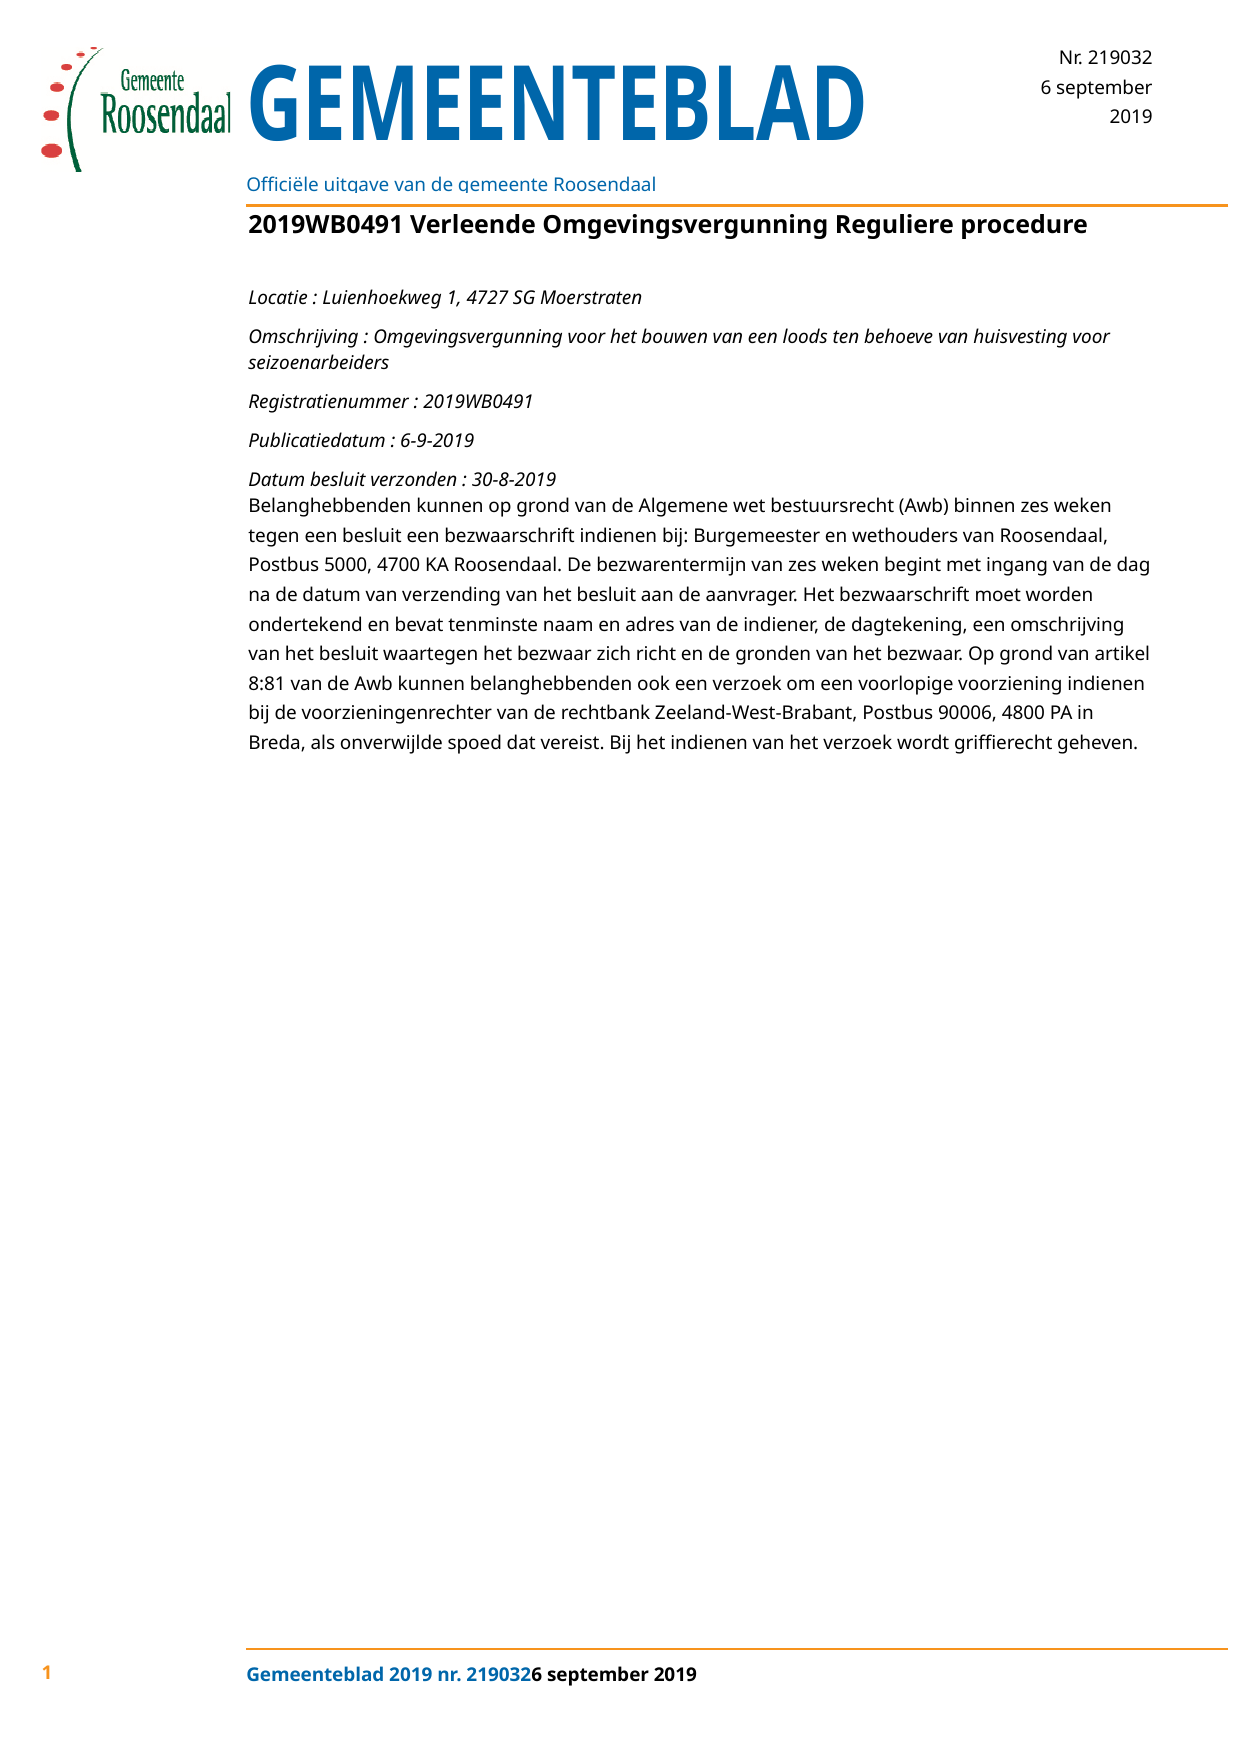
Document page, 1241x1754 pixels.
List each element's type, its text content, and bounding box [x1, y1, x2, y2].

text Publicatiedatum : 6-9-2019 [248, 427, 1152, 453]
text Omschrijving : Omgevingsvergunning voor het bouwen van een loods ten behoeve van huisvesting voor seizoenarbeiders [248, 323, 1152, 374]
text Registratienummer : 2019WB0491 [248, 388, 1152, 414]
text Datum besluit verzonden : 30-8-2019 [248, 467, 1152, 492]
text Belanghebbenden kunnen op grond van de Algemene wet bestuursrecht (Awb) binnen zes weken tegen een besluit een bezwaarschrift indienen bij: Burgemeester en wethouders van Roosendaal, Postbus 5000, 4700 KA Roosendaal. De bezwarentermijn van zes weken begint met ingang van de dag na de datum van verzending van het besluit aan de aanvrager. Het bezwaarschrift moet worden ondertekend en bevat tenminste naam en adres van de indiener, de dagtekening, een omschrijving van het besluit waartegen het bezwaar zich richt en de gronden van het bezwaar. Op grond van artikel 8:81 van de Awb kunnen belanghebbenden ook een verzoek om een voorlopige voorziening indienen bij de voorzieningenrechter van de rechtbank Zeeland-West-Brabant, Postbus 90006, 4800 PA in Breda, als onverwijlde spoed dat vereist. Bij het indienen van het verzoek wordt griffierecht geheven. [248, 492, 1152, 755]
picture [41, 47, 231, 172]
text Locatie : Luienhoekweg 1, 4727 SG Moerstraten [248, 284, 1152, 309]
text 2019WB0491 Verleende Omgevingsvergunning Reguliere procedure [248, 207, 1152, 241]
